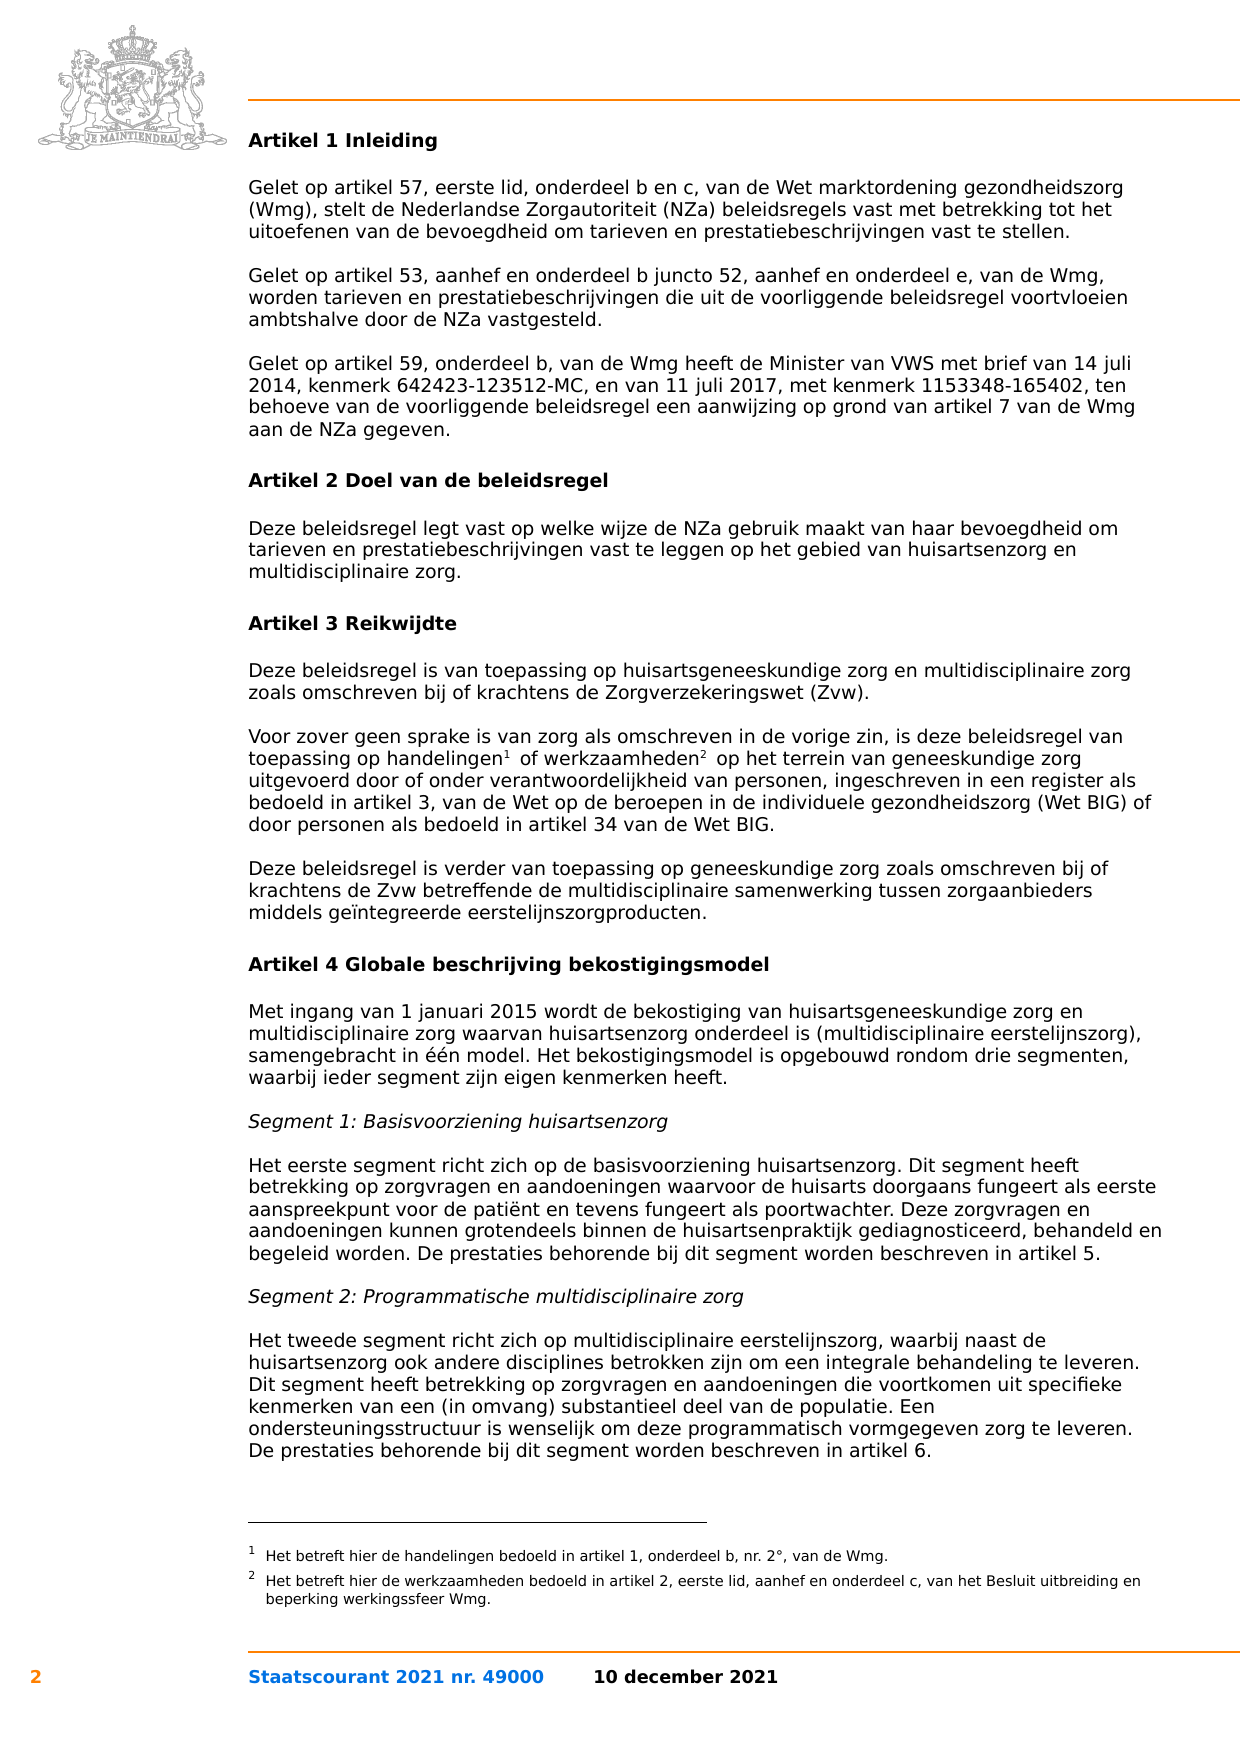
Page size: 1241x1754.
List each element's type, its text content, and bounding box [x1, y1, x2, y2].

text Deze beleidsregel legt vast op welke wijze de NZa gebruik maakt van haar bevoegdheid om tarieven en prestatiebeschrijvingen vast te leggen op het gebied van huisartsenzorg en multidisciplinaire zorg. [248, 517, 1163, 583]
text Deze beleidsregel is verder van toepassing op geneeskundige zorg zoals omschreven bij of krachtens de Zvw betreffende de multidisciplinaire samenwerking tussen zorgaanbieders middels geïntegreerde eerstelijnszorgproducten. [248, 858, 1163, 924]
text Het betreft hier de werkzaamheden bedoeld in artikel 2, eerste lid, aanhef en onderdeel c, van het Besluit uitbreiding en beperking werkingssfeer Wmg. [248, 1569, 1163, 1608]
text Het eerste segment richt zich op de basisvoorziening huisartsenzorg. Dit segment heeft betrekking op zorgvragen en aandoeningen waarvoor de huisarts doorgaans fungeert als eerste aanspreekpunt voor de patiënt en tevens fungeert als poortwachter. Deze zorgvragen en aandoeningen kunnen grotendeels binnen de huisartsenpraktijk gediagnosticeerd, behandeld en begeleid worden. De prestaties behorende bij dit segment worden beschreven in artikel 5. [248, 1154, 1163, 1264]
text Deze beleidsregel is van toepassing op huisartsgeneeskundige zorg en multidisciplinaire zorg zoals omschreven bij of krachtens de Zorgverzekeringswet (Zvw). [248, 660, 1163, 704]
text Voor zover geen sprake is van zorg als omschreven in de vorige zin, is deze beleidsregel van toepassing op handelingen of werkzaamheden op het terrein van geneeskundige zorg uitgevoerd door of onder verantwoordelijkheid van personen, ingeschreven in een register als bedoeld in artikel 3, van de Wet op de beroepen in de individuele gezondheidszorg (Wet BIG) of door personen als bedoeld in artikel 34 van de Wet BIG. [248, 726, 1163, 836]
subtitle Segment 1: Basisvoorziening huisartsenzorg [248, 1111, 1163, 1133]
text Het tweede segment richt zich op multidisciplinaire eerstelijnszorg, waarbij naast de huisartsenzorg ook andere disciplines betrokken zijn om een integrale behandeling te leveren. Dit segment heeft betrekking op zorgvragen en aandoeningen die voortkomen uit specifieke kenmerken van een (in omvang) substantieel deel van de populatie. Een ondersteuningsstructuur is wenselijk om deze programmatisch vormgegeven zorg te leveren. De prestaties behorende bij dit segment worden beschreven in artikel 6. [248, 1330, 1163, 1462]
subtitle Artikel 4 Globale beschrijving bekostigingsmodel [248, 954, 1163, 976]
subtitle Artikel 1 Inleiding [248, 130, 1163, 152]
text Met ingang van 1 januari 2015 wordt de bekostiging van huisartsgeneeskundige zorg en multidisciplinaire zorg waarvan huisartsenzorg onderdeel is (multidisciplinaire eerstelijnszorg), samengebracht in één model. Het bekostigingsmodel is opgebouwd rondom drie segmenten, waarbij ieder segment zijn eigen kenmerken heeft. [248, 1001, 1163, 1089]
text Het betreft hier de handelingen bedoeld in artikel 1, onderdeel b, nr. 2°, van de Wmg. [248, 1544, 1163, 1566]
text Gelet op artikel 59, onderdeel b, van de Wmg heeft de Minister van VWS met brief van 14 juli 2014, kenmerk 642423-123512-MC, en van 11 juli 2017, met kenmerk 1153348-165402, ten behoeve van de voorliggende beleidsregel een aanwijzing op grond van artikel 7 van de Wmg aan de NZa gegeven. [248, 352, 1163, 440]
text Gelet op artikel 57, eerste lid, onderdeel b en c, van de Wet marktordening gezondheidszorg (Wmg), stelt de Nederlandse Zorgautoriteit (NZa) beleidsregels vast met betrekking tot het uitoefenen van de bevoegdheid om tarieven en prestatiebeschrijvingen vast te stellen. [248, 177, 1163, 243]
subtitle Artikel 2 Doel van de beleidsregel [248, 470, 1163, 492]
subtitle Artikel 3 Reikwijdte [248, 613, 1163, 635]
text Gelet op artikel 53, aanhef en onderdeel b juncto 52, aanhef en onderdeel e, van de Wmg, worden tarieven en prestatiebeschrijvingen die uit de voorliggende beleidsregel voortvloeien ambtshalve door de NZa vastgesteld. [248, 265, 1163, 331]
picture [38, 25, 227, 150]
subtitle Segment 2: Programmatische multidisciplinaire zorg [248, 1286, 1163, 1308]
